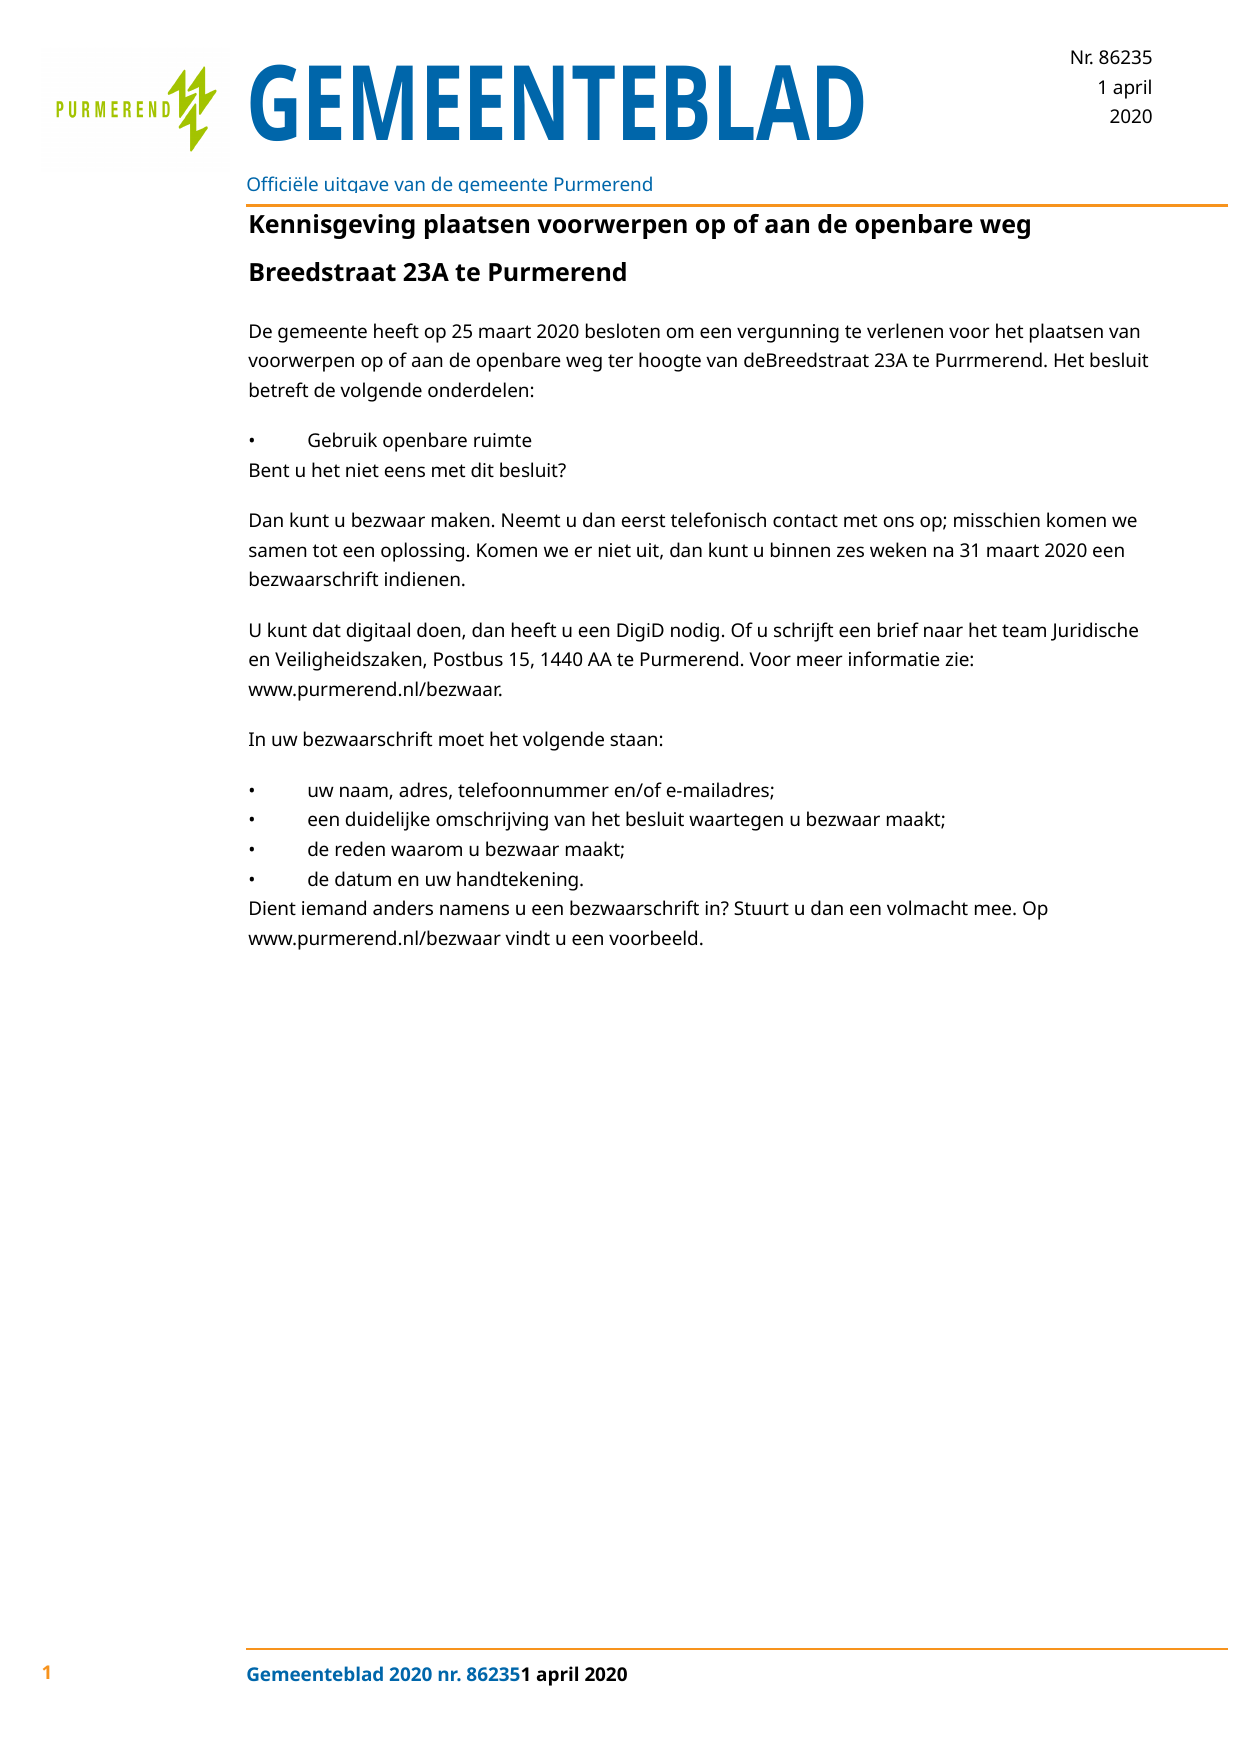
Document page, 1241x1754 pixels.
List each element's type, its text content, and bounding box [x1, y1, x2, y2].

list de reden waarom u bezwaar maakt; [248, 836, 1152, 862]
text De gemeente heeft op 25 maart 2020 besloten om een vergunning te verlenen voor het plaatsen van voorwerpen op of aan de openbare weg ter hoogte van deBreedstraat 23A te Purrmerend. Het besluit betreft de volgende onderdelen: [248, 318, 1152, 403]
text Kennisgeving plaatsen voorwerpen op of aan de openbare weg Breedstraat 23A te Purmerend [248, 207, 1152, 288]
picture [41, 47, 231, 172]
list uw naam, adres, telefoonnummer en/of e-mailadres; [248, 777, 1152, 803]
text Dient iemand anders namens u een bezwaarschrift in? Stuurt u dan een volmacht mee. Op www.purmerend.nl/bezwaar vindt u een voorbeeld. [248, 895, 1152, 951]
text Bent u het niet eens met dit besluit? [248, 457, 1152, 483]
text In uw bezwaarschrift moet het volgende staan: [248, 727, 1152, 752]
list een duidelijke omschrijving van het besluit waartegen u bezwaar maakt; [248, 807, 1152, 832]
text Dan kunt u bezwaar maken. Neemt u dan eerst telefonisch contact met ons op; misschien komen we samen tot een oplossing. Komen we er niet uit, dan kunt u binnen zes weken na 31 maart 2020 een bezwaarschrift indienen. [248, 507, 1152, 592]
list de datum en uw handtekening. [248, 866, 1152, 892]
list Gebruik openbare ruimte [248, 427, 1152, 453]
text U kunt dat digitaal doen, dan heeft u een DigiD nodig. Of u schrijft een brief naar het team Juridische en Veiligheidszaken, Postbus 15, 1440 AA te Purmerend. Voor meer informatie zie: www.purmerend.nl/bezwaar. [248, 617, 1152, 702]
